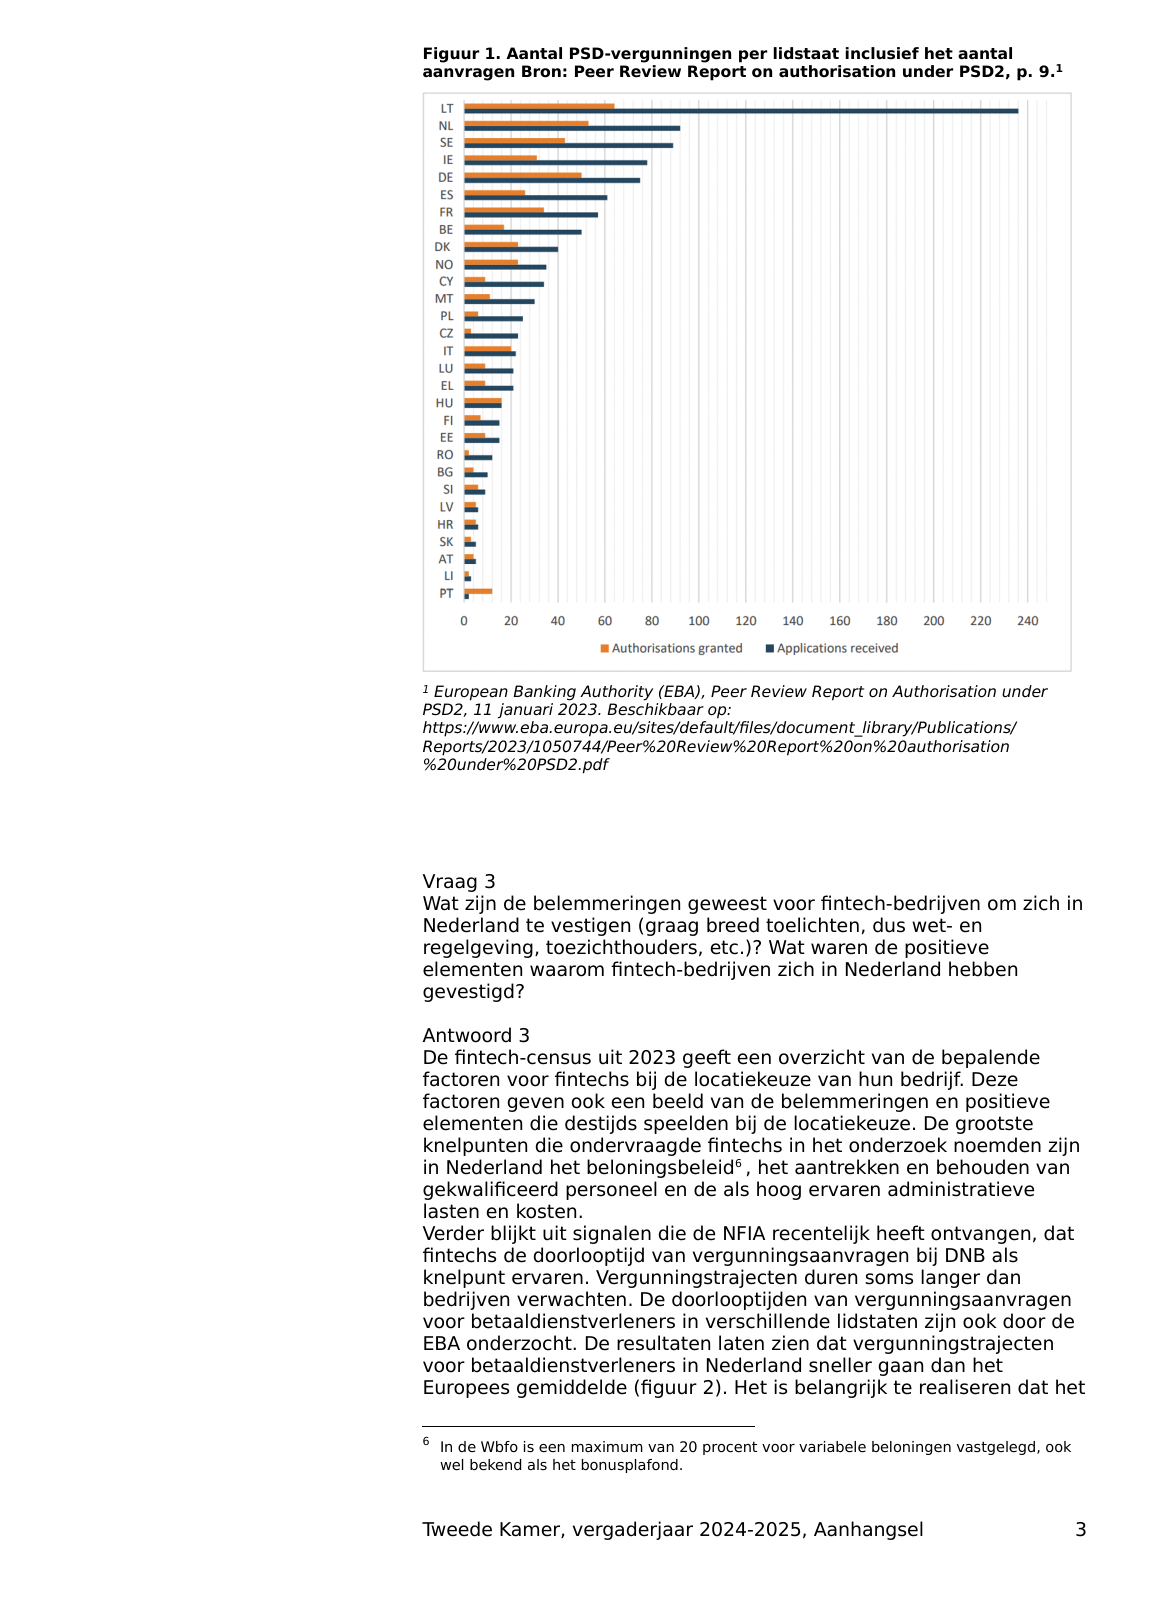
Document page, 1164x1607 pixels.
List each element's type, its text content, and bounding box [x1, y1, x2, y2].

text Antwoord 3 [422, 1025, 1087, 1047]
text Figuur 1. Aantal PSD-vergunningen per lidstaat inclusief het aantal aanvragen Bron: Peer Review Report on authorisation under PSD2, p. 9.1 [422, 45, 1072, 81]
text In de Wbfo is een maximum van 20 procent voor variabele beloningen vastgelegd, ook wel bekend als het bonusplafond. [422, 1435, 1087, 1474]
text Vraag 3 [422, 871, 1087, 893]
text De fintech-census uit 2023 geeft een overzicht van de bepalende factoren voor fintechs bij de locatiekeuze van hun bedrijf. Deze factoren geven ook een beeld van de belemmeringen en positieve elementen die destijds speelden bij de locatiekeuze. De grootste knelpunten die ondervraagde fintechs in het onderzoek noemden zijn in Nederland het beloningsbeleid, het aantrekken en behouden van gekwalificeerd personeel en de als hoog ervaren administratieve lasten en kosten. [422, 1047, 1087, 1223]
text Wat zijn de belemmeringen geweest voor fintech-bedrijven om zich in Nederland te vestigen (graag breed toelichten, dus wet- en regelgeving, toezichthouders, etc.)? Wat waren de positieve elementen waarom fintech-bedrijven zich in Nederland hebben gevestigd? [422, 893, 1087, 1003]
text 1 European Banking Authority (EBA), Peer Review Report on Authorisation under PSD2, 11 januari 2023. Beschikbaar op: https://www.eba.europa.eu/sites/default/files/document_library/Publications/Reports/2023/1050744/Peer%20Review%20Report%20on%20authorisation%20under%20PSD2.pdf [422, 683, 1072, 774]
picture [422, 92, 1072, 672]
text Verder blijkt uit signalen die de NFIA recentelijk heeft ontvangen, dat fintechs de doorlooptijd van vergunningsaanvragen bij DNB als knelpunt ervaren. Vergunningstrajecten duren soms langer dan bedrijven verwachten. De doorlooptijden van vergunningsaanvragen voor betaaldienstverleners in verschillende lidstaten zijn ook door de EBA onderzocht. De resultaten laten zien dat vergunningstrajecten voor betaaldienstverleners in Nederland sneller gaan dan het Europees gemiddelde (figuur 2). Het is belangrijk te realiseren dat het [422, 1223, 1087, 1399]
